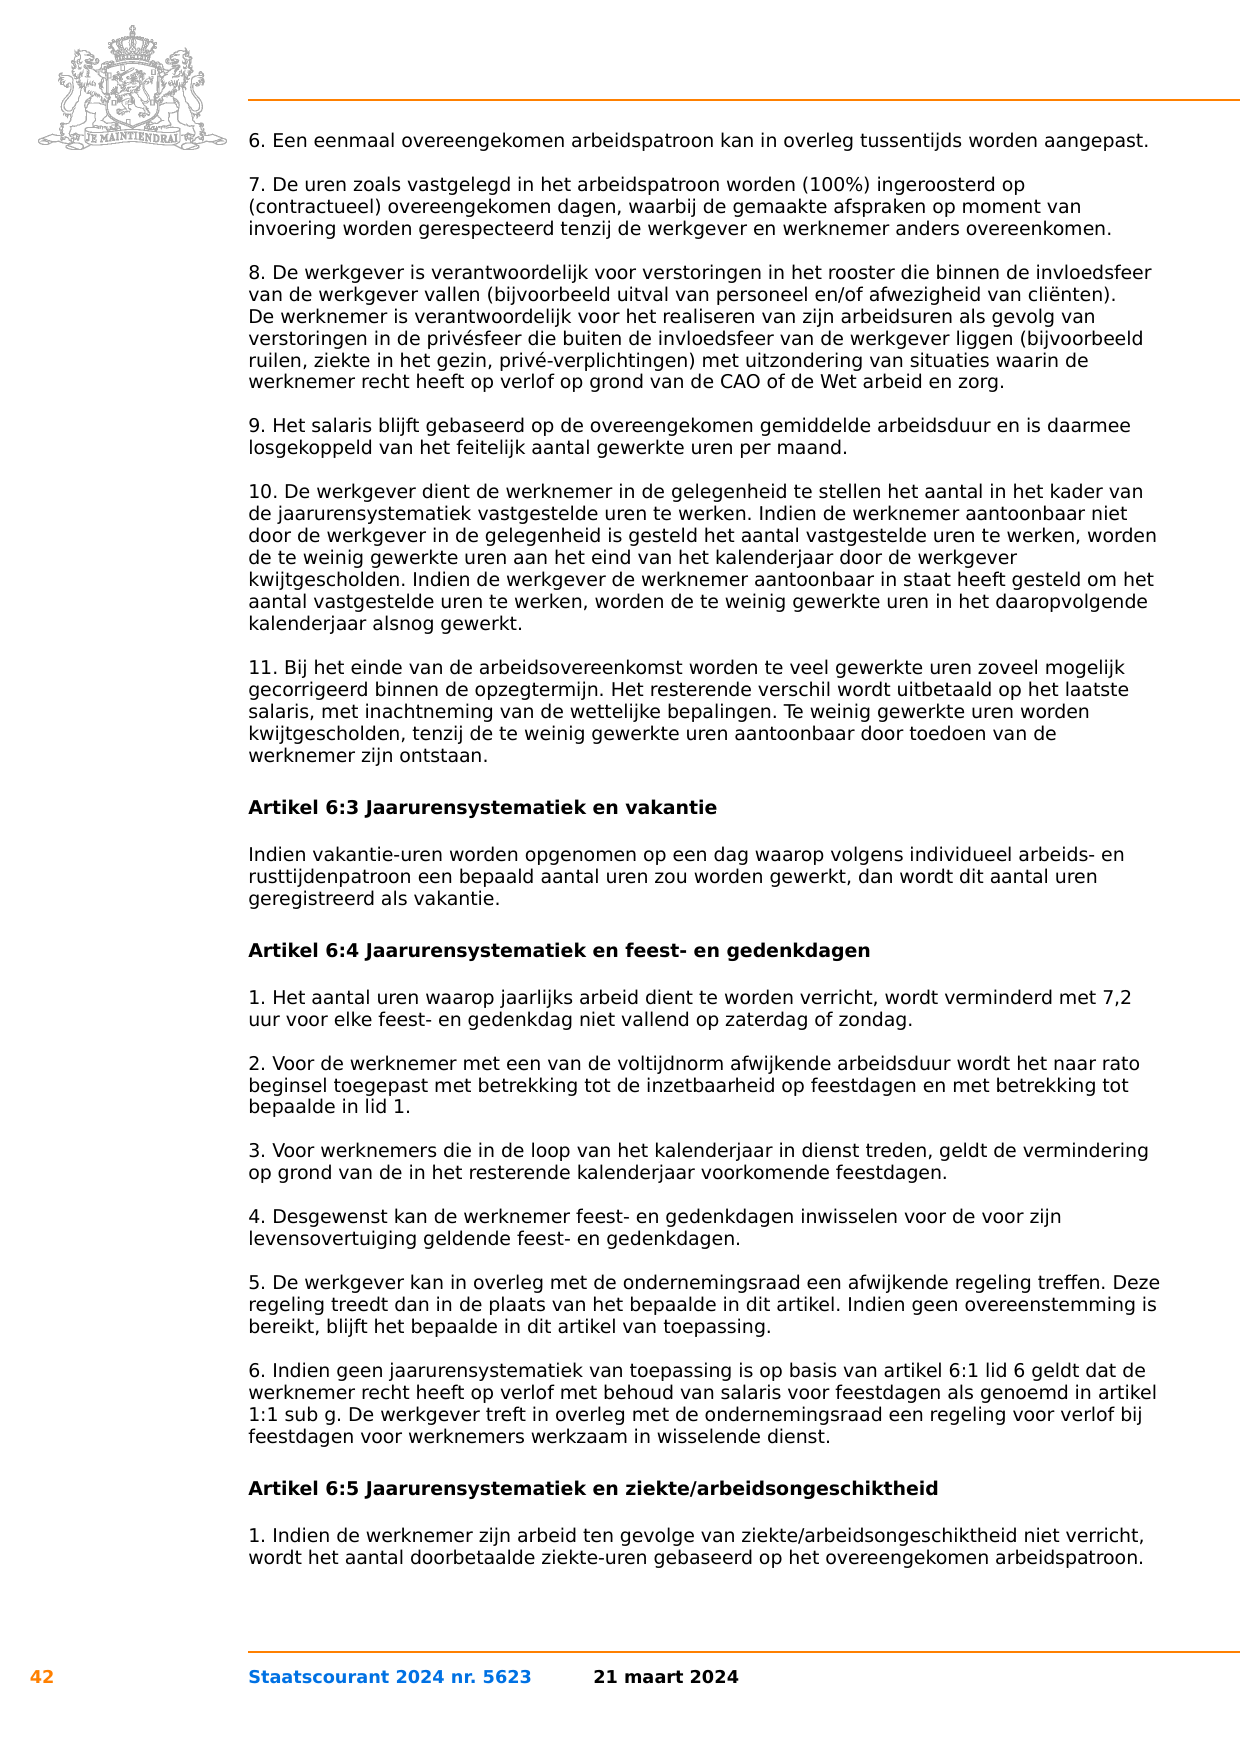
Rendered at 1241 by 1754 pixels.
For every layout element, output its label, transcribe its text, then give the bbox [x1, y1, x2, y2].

text 6. Indien geen jaarurensystematiek van toepassing is op basis van artikel 6:1 lid 6 geldt dat de werknemer recht heeft op verlof met behoud van salaris voor feestdagen als genoemd in artikel 1:1 sub g. De werkgever treft in overleg met de ondernemingsraad een regeling voor verlof bij feestdagen voor werknemers werkzaam in wisselende dienst. [248, 1360, 1163, 1448]
text 1. Indien de werknemer zijn arbeid ten gevolge van ziekte/arbeidsongeschiktheid niet verricht, wordt het aantal doorbetaalde ziekte-uren gebaseerd op het overeengekomen arbeidspatroon. [248, 1525, 1163, 1569]
text 9. Het salaris blijft gebaseerd op de overeengekomen gemiddelde arbeidsduur en is daarmee losgekoppeld van het feitelijk aantal gewerkte uren per maand. [248, 415, 1163, 459]
text 6. Een eenmaal overeengekomen arbeidspatroon kan in overleg tussentijds worden aangepast. [248, 130, 1163, 152]
text 7. De uren zoals vastgelegd in het arbeidspatroon worden (100%) ingeroosterd op (contractueel) overeengekomen dagen, waarbij de gemaakte afspraken op moment van invoering worden gerespecteerd tenzij de werkgever en werknemer anders overeenkomen. [248, 174, 1163, 240]
text 4. Desgewenst kan de werknemer feest- en gedenkdagen inwisselen voor de voor zijn levensovertuiging geldende feest- en gedenkdagen. [248, 1206, 1163, 1250]
text 2. Voor de werknemer met een van de voltijdnorm afwijkende arbeidsduur wordt het naar rato beginsel toegepast met betrekking tot de inzetbaarheid op feestdagen en met betrekking tot bepaalde in lid 1. [248, 1052, 1163, 1118]
text 5. De werkgever kan in overleg met de ondernemingsraad een afwijkende regeling treffen. Deze regeling treedt dan in de plaats van het bepaalde in dit artikel. Indien geen overeenstemming is bereikt, blijft het bepaalde in dit artikel van toepassing. [248, 1272, 1163, 1338]
text 1. Het aantal uren waarop jaarlijks arbeid dient te worden verricht, wordt verminderd met 7,2 uur voor elke feest- en gedenkdag niet vallend op zaterdag of zondag. [248, 987, 1163, 1031]
text 3. Voor werknemers die in de loop van het kalenderjaar in dienst treden, geldt de vermindering op grond van de in het resterende kalenderjaar voorkomende feestdagen. [248, 1140, 1163, 1184]
text Indien vakantie-uren worden opgenomen op een dag waarop volgens individueel arbeids- en rusttijdenpatroon een bepaald aantal uren zou worden gewerkt, dan wordt dit aantal uren geregistreerd als vakantie. [248, 844, 1163, 910]
text 8. De werkgever is verantwoordelijk voor verstoringen in het rooster die binnen de invloedsfeer van de werkgever vallen (bijvoorbeeld uitval van personeel en/of afwezigheid van cliënten). [248, 262, 1163, 306]
text 10. De werkgever dient de werknemer in de gelegenheid te stellen het aantal in het kader van de jaarurensystematiek vastgestelde uren te werken. Indien de werknemer aantoonbaar niet door de werkgever in de gelegenheid is gesteld het aantal vastgestelde uren te werken, worden de te weinig gewerkte uren aan het eind van het kalenderjaar door de werkgever kwijtgescholden. Indien de werkgever de werknemer aantoonbaar in staat heeft gesteld om het aantal vastgestelde uren te werken, worden de te weinig gewerkte uren in het daaropvolgende kalenderjaar alsnog gewerkt. [248, 481, 1163, 635]
subtitle Artikel 6:4 Jaarurensystematiek en feest- en gedenkdagen [248, 940, 1163, 962]
picture [38, 25, 227, 150]
text 11. Bij het einde van de arbeidsovereenkomst worden te veel gewerkte uren zoveel mogelijk gecorrigeerd binnen de opzegtermijn. Het resterende verschil wordt uitbetaald op het laatste salaris, met inachtneming van de wettelijke bepalingen. Te weinig gewerkte uren worden kwijtgescholden, tenzij de te weinig gewerkte uren aantoonbaar door toedoen van de werknemer zijn ontstaan. [248, 657, 1163, 767]
text De werknemer is verantwoordelijk voor het realiseren van zijn arbeidsuren als gevolg van verstoringen in de privésfeer die buiten de invloedsfeer van de werkgever liggen (bijvoorbeeld ruilen, ziekte in het gezin, privé-verplichtingen) met uitzondering van situaties waarin de werknemer recht heeft op verlof op grond van de CAO of de Wet arbeid en zorg. [248, 306, 1163, 393]
subtitle Artikel 6:3 Jaarurensystematiek en vakantie [248, 797, 1163, 819]
subtitle Artikel 6:5 Jaarurensystematiek en ziekte/arbeidsongeschiktheid [248, 1478, 1163, 1500]
